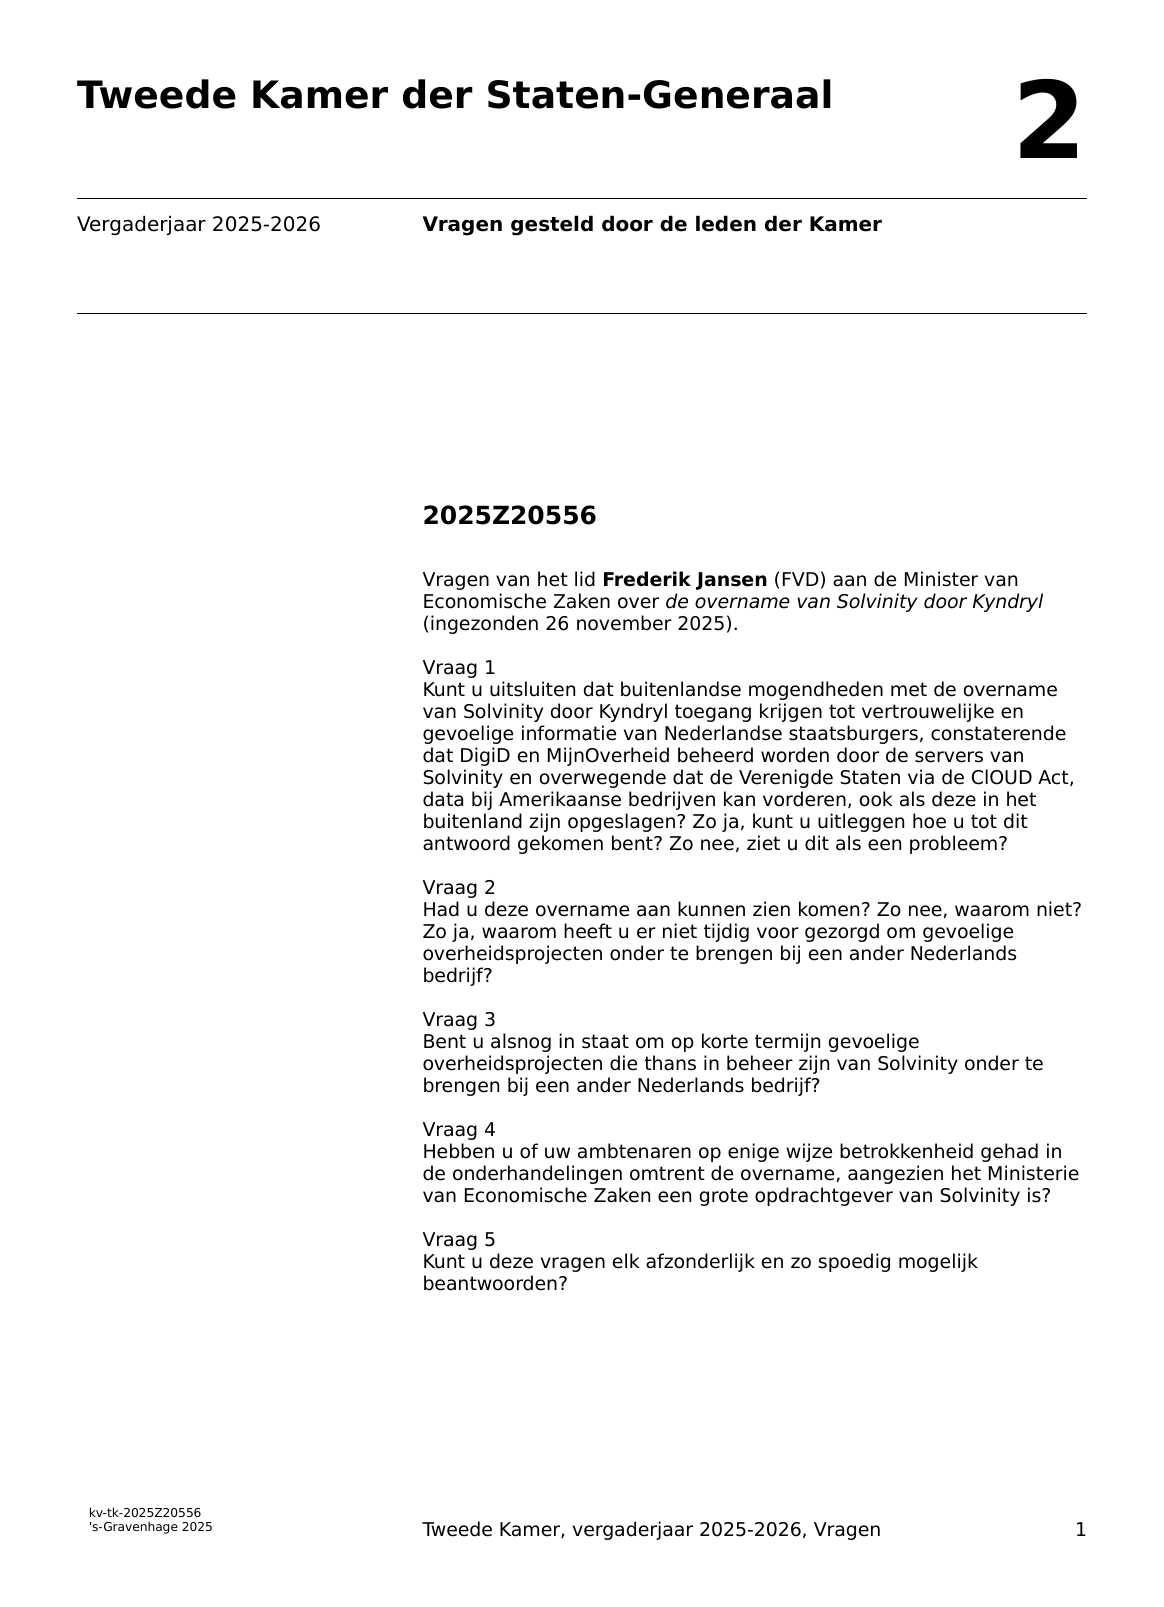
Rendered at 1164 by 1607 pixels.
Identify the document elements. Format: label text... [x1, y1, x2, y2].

table_cell Vergaderjaar 2025-2026 [77, 199, 422, 313]
text Vraag 4 [422, 1119, 1087, 1141]
text Hebben u of uw ambtenaren op enige wijze betrokkenheid gehad in de onderhandelingen omtrent de overname, aangezien het Ministerie van Economische Zaken een grote opdrachtgever van Solvinity is? [422, 1141, 1087, 1207]
text 2025Z20556 [422, 501, 1087, 531]
text Bent u alsnog in staat om op korte termijn gevoelige overheidsprojecten die thans in beheer zijn van Solvinity onder te brengen bij een ander Nederlands bedrijf? [422, 1031, 1087, 1097]
text Kunt u deze vragen elk afzonderlijk en zo spoedig mogelijk beantwoorden? [422, 1251, 1087, 1295]
table_cell Vragen gesteld door de leden der Kamer [422, 199, 1087, 313]
text Kunt u uitsluiten dat buitenlandse mogendheden met de overname van Solvinity door Kyndryl toegang krijgen tot vertrouwelijke en gevoelige informatie van Nederlandse staatsburgers, constaterende dat DigiD en MijnOverheid beheerd worden door de servers van Solvinity en overwegende dat de Verenigde Staten via de ClOUD Act, data bij Amerikaanse bedrijven kan vorderen, ook als deze in het buitenland zijn opgeslagen? Zo ja, kunt u uitleggen hoe u tot dit antwoord gekomen bent? Zo nee, ziet u dit als een probleem? [422, 679, 1087, 855]
text Vraag 3 [422, 1009, 1087, 1031]
text 's-Gravenhage 2025 [88, 1520, 323, 1534]
text Vraag 5 [422, 1229, 1087, 1251]
text Had u deze overname aan kunnen zien komen? Zo nee, waarom niet? Zo ja, waarom heeft u er niet tijdig voor gezorgd om gevoelige overheidsprojecten onder te brengen bij een ander Nederlands bedrijf? [422, 899, 1087, 987]
text Vraag 1 [422, 657, 1087, 679]
text Vragen van het lid Frederik Jansen (FVD) aan de Minister van Economische Zaken over de overname van Solvinity door Kyndryl (ingezonden 26 november 2025). [422, 569, 1087, 635]
table_header 2 [886, 59, 1087, 198]
table_header Tweede Kamer der Staten-Generaal [77, 59, 886, 198]
text kv-tk-2025Z20556 [88, 1506, 323, 1520]
text Vraag 2 [422, 877, 1087, 899]
